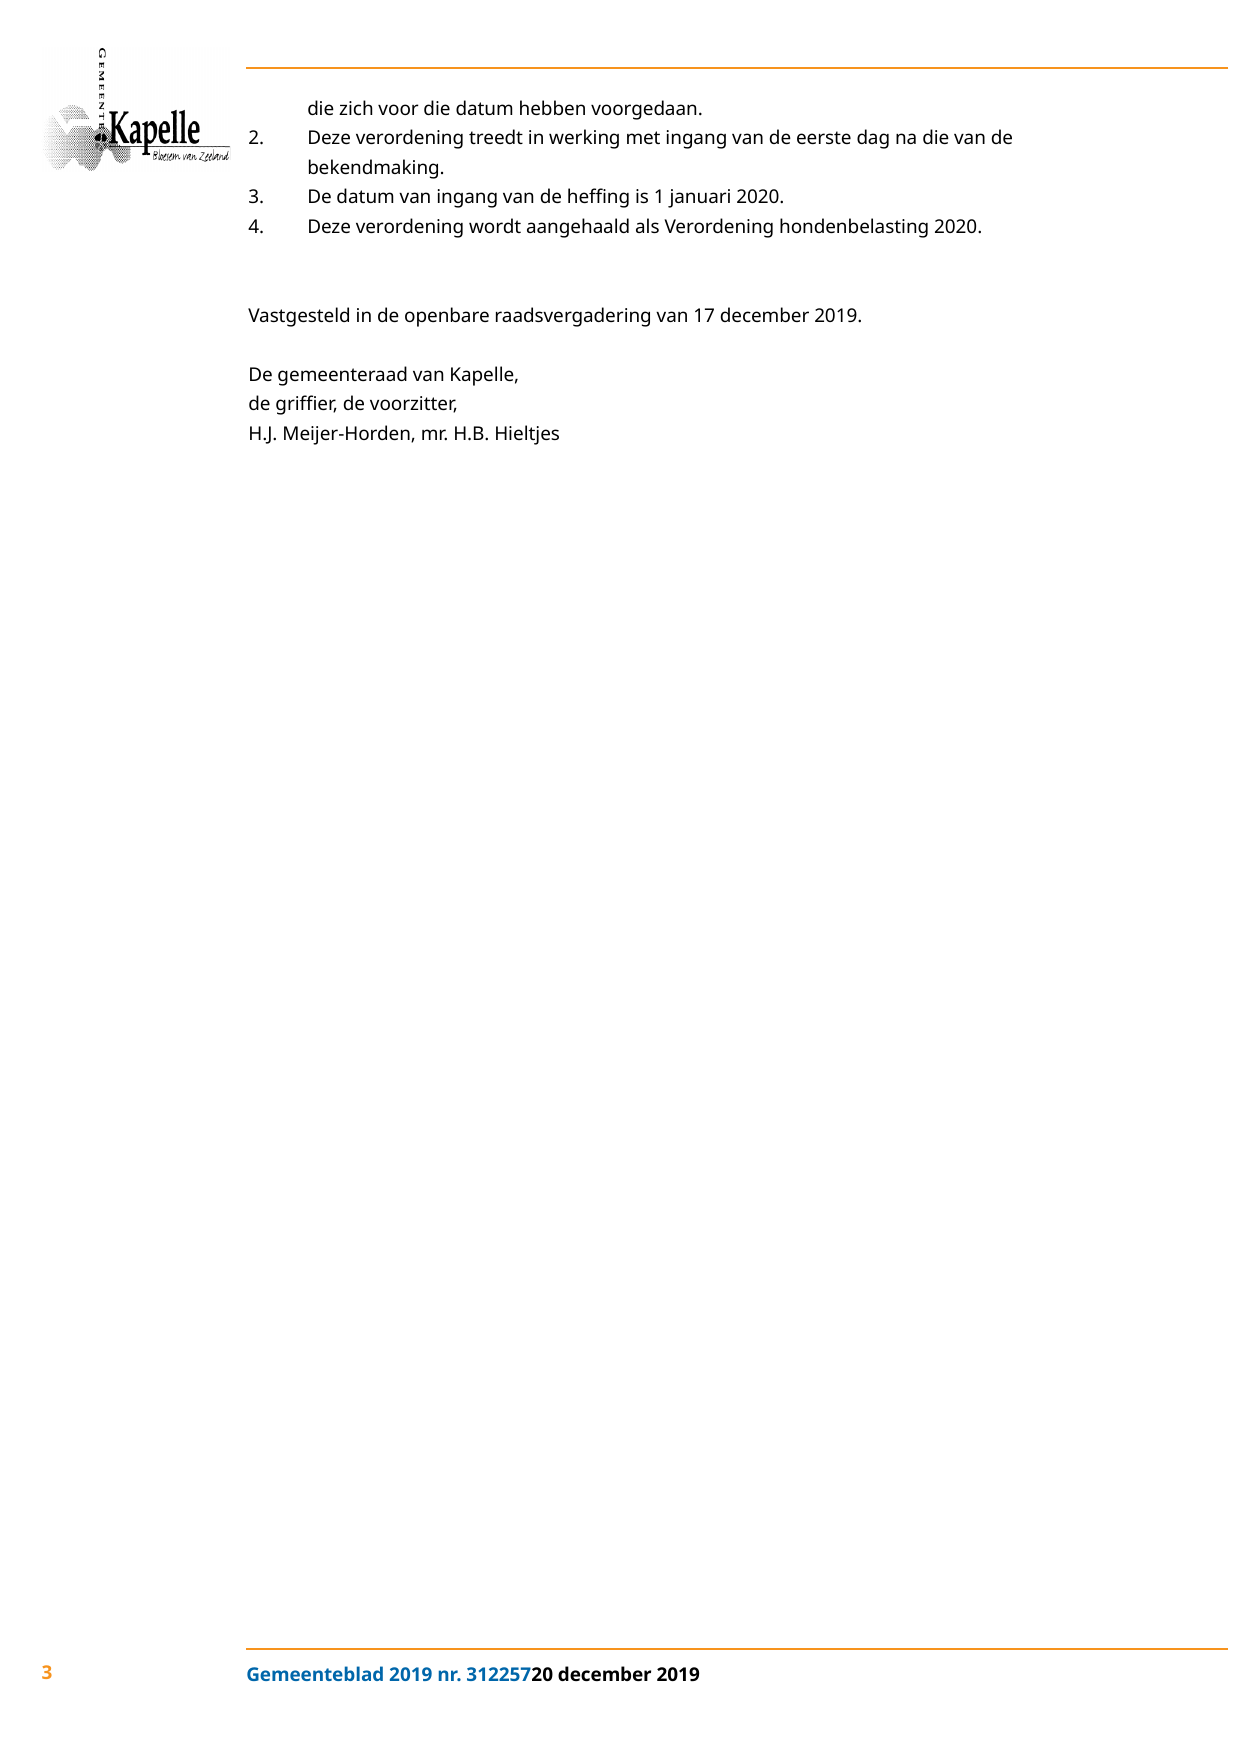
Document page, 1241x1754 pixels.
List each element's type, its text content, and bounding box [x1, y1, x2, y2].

text H.J. Meijer-Horden, mr. H.B. Hieltjes [248, 420, 1152, 446]
text De gemeenteraad van Kapelle, [248, 361, 1152, 387]
list Deze verordening wordt aangehaald als Verordening hondenbelasting 2020. [248, 213, 1152, 239]
picture [41, 47, 231, 172]
list die zich voor die datum hebben voorgedaan. [248, 95, 1152, 121]
text Vastgesteld in de openbare raadsvergadering van 17 december 2019. [248, 302, 1152, 328]
text de griffier, de voorzitter, [248, 391, 1152, 416]
list Deze verordening treedt in werking met ingang van de eerste dag na die van de bekendmaking. [248, 124, 1152, 180]
list De datum van ingang van de heffing is 1 januari 2020. [248, 183, 1152, 209]
